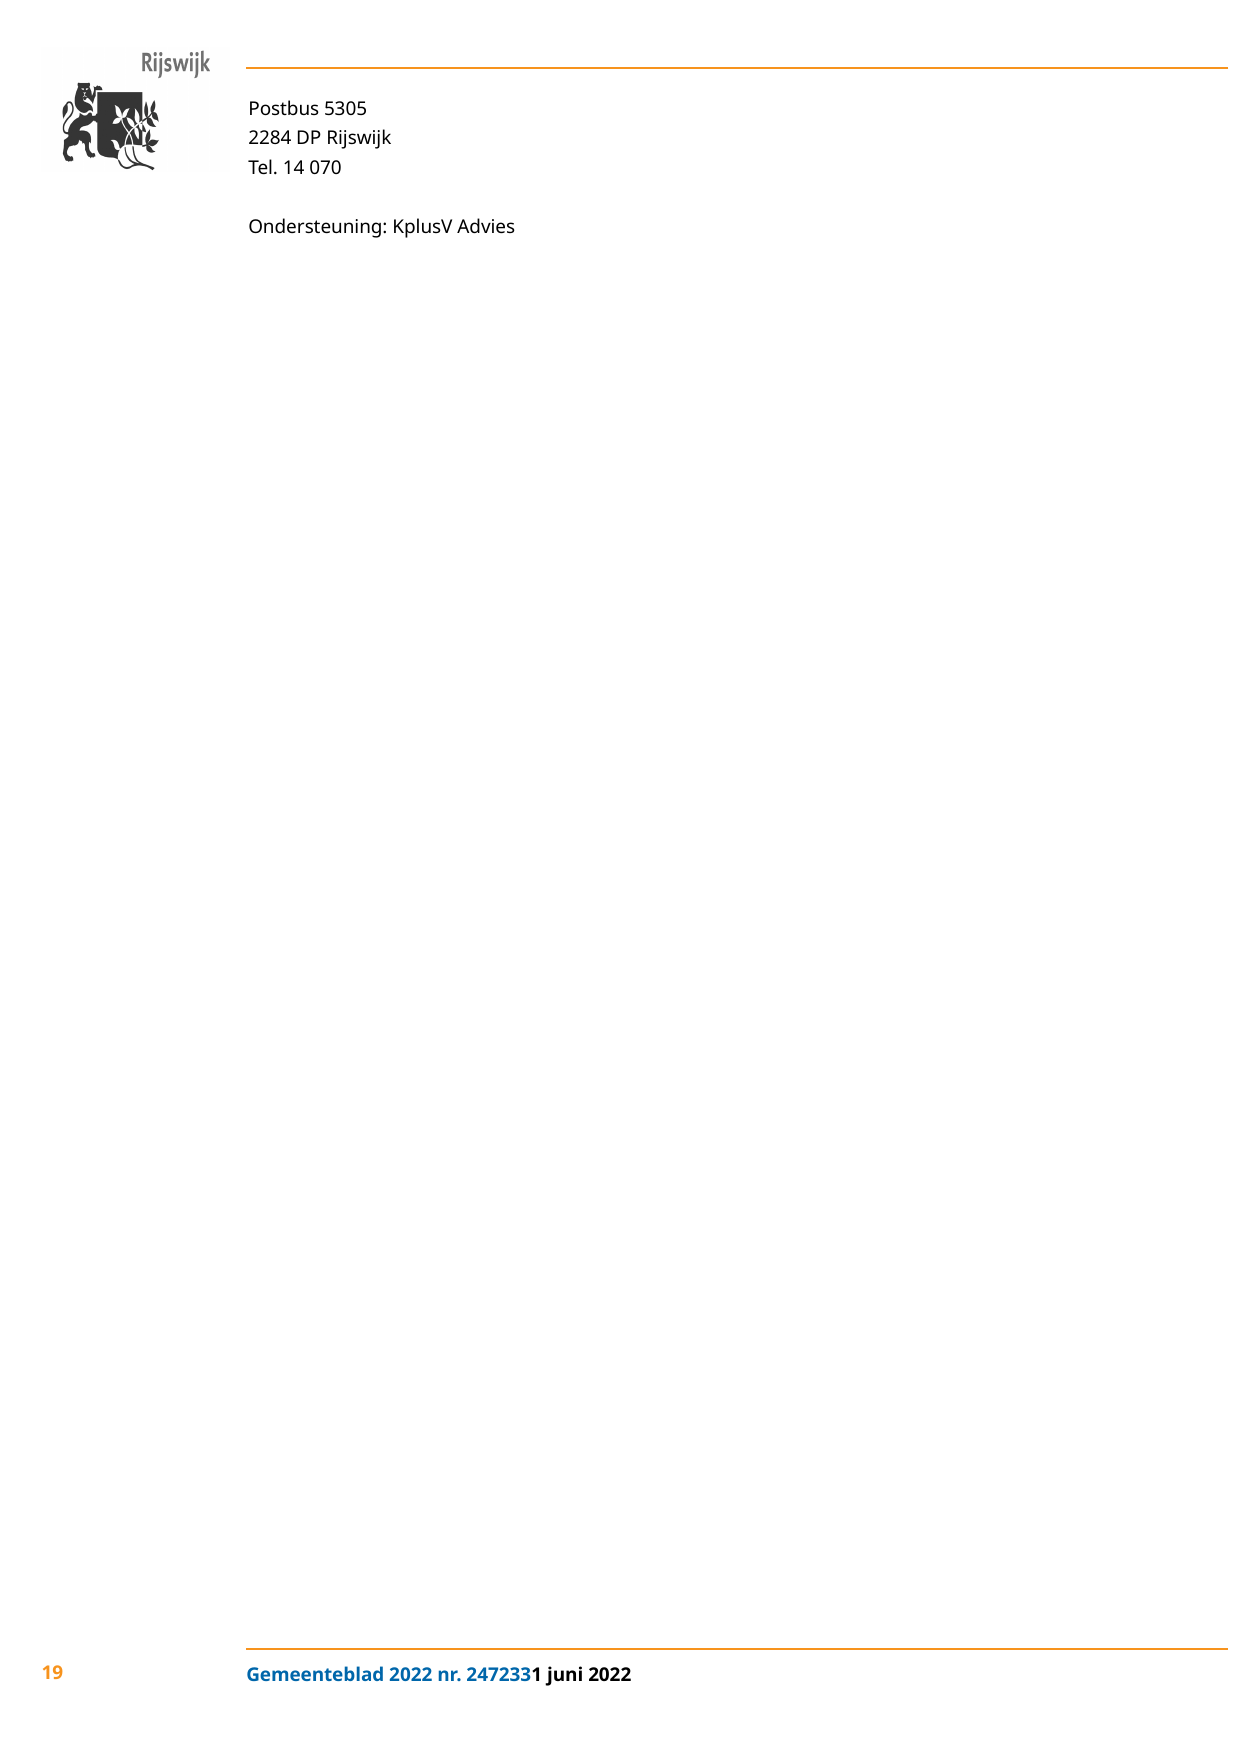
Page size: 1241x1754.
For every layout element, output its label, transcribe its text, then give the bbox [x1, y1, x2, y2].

text Tel. 14 070 [248, 154, 1152, 180]
text Ondersteuning: KplusV Advies [248, 213, 1152, 239]
text Postbus 5305 [248, 95, 1152, 121]
picture [41, 47, 231, 172]
text 2284 DP Rijswijk [248, 124, 1152, 150]
